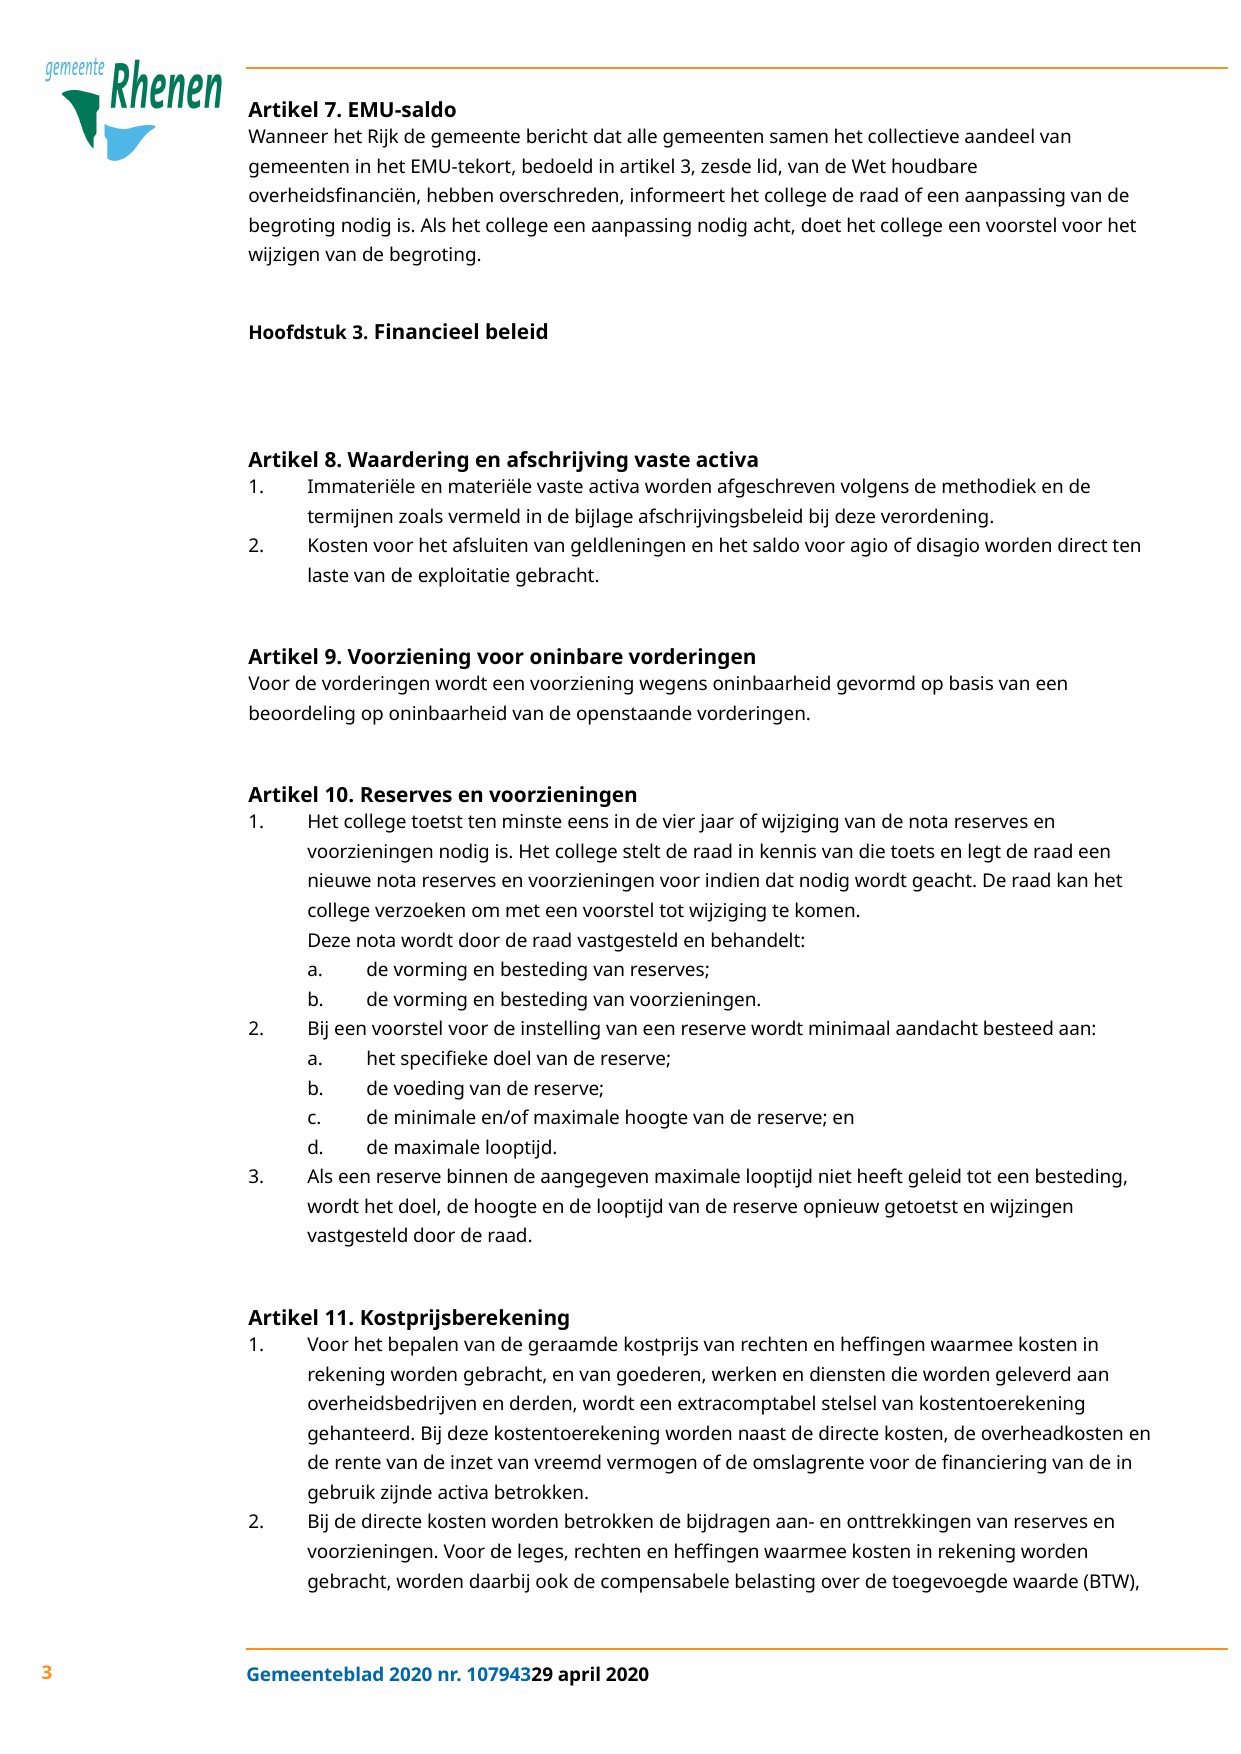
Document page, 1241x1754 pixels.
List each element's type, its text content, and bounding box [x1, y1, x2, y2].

list het specifieke doel van de reserve; [307, 1045, 1152, 1071]
list Het college toetst ten minste eens in de vier jaar of wijziging van de nota reserves en voorzieningen nodig is. Het college stelt de raad in kennis van die toets en legt de raad een nieuwe nota reserves en voorzieningen voor indien dat nodig wordt geacht. De raad kan het college verzoeken om met een voorstel tot wijziging te komen. [248, 808, 1152, 923]
list de vorming en besteding van reserves; [307, 956, 1152, 982]
text Artikel 11. Kostprijsberekening [248, 1303, 1152, 1331]
text Artikel 10. Reserves en voorzieningen [248, 780, 1152, 808]
text Hoofdstuk 3. Financieel beleid [248, 317, 1152, 345]
list de vorming en besteding van voorzieningen. [307, 986, 1152, 1012]
list de voeding van de reserve; [307, 1075, 1152, 1101]
text Artikel 7. EMU-saldo [248, 95, 1152, 123]
list Bij de directe kosten worden betrokken de bijdragen aan- en onttrekkingen van reserves en voorzieningen. Voor de leges, rechten en heffingen waarmee kosten in rekening worden gebracht, worden daarbij ook de compensabele belasting over de toegevoegde waarde (BTW), [248, 1509, 1152, 1593]
text Voor de vorderingen wordt een voorziening wegens oninbaarheid gevormd op basis van een beoordeling op oninbaarheid van de openstaande vorderingen. [248, 671, 1152, 726]
text Artikel 9. Voorziening voor oninbare vorderingen [248, 642, 1152, 671]
list Bij een voorstel voor de instelling van een reserve wordt minimaal aandacht besteed aan: [248, 1016, 1152, 1041]
list Immateriële en materiële vaste activa worden afgeschreven volgens de methodiek en de termijnen zoals vermeld in de bijlage afschrijvingsbeleid bij deze verordening. [248, 473, 1152, 529]
list Voor het bepalen van de geraamde kostprijs van rechten en heffingen waarmee kosten in rekening worden gebracht, en van goederen, werken en diensten die worden geleverd aan overheidsbedrijven en derden, wordt een extracomptabel stelsel van kostentoerekening gehanteerd. Bij deze kostentoerekening worden naast de directe kosten, de overheadkosten en de rente van de inzet van vreemd vermogen of de omslagrente voor de financiering van de in gebruik zijnde activa betrokken. [248, 1331, 1152, 1505]
picture [41, 47, 231, 172]
text Artikel 8. Waardering en afschrijving vaste activa [248, 445, 1152, 473]
list Deze nota wordt door de raad vastgesteld en behandelt: [248, 927, 1152, 953]
list de maximale looptijd. [307, 1134, 1152, 1160]
list Als een reserve binnen de aangegeven maximale looptijd niet heeft geleid tot een besteding, wordt het doel, de hoogte en de looptijd van de reserve opnieuw getoetst en wijzingen vastgesteld door de raad. [248, 1163, 1152, 1248]
list de minimale en/of maximale hoogte van de reserve; en [307, 1104, 1152, 1130]
text Wanneer het Rijk de gemeente bericht dat alle gemeenten samen het collectieve aandeel van gemeenten in het EMU-tekort, bedoeld in artikel 3, zesde lid, van de Wet houdbare overheidsfinanciën, hebben overschreden, informeert het college de raad of een aanpassing van de begroting nodig is. Als het college een aanpassing nodig acht, doet het college een voorstel voor het wijzigen van de begroting. [248, 123, 1152, 267]
list Kosten voor het afsluiten van geldleningen en het saldo voor agio of disagio worden direct ten laste van de exploitatie gebracht. [248, 532, 1152, 588]
